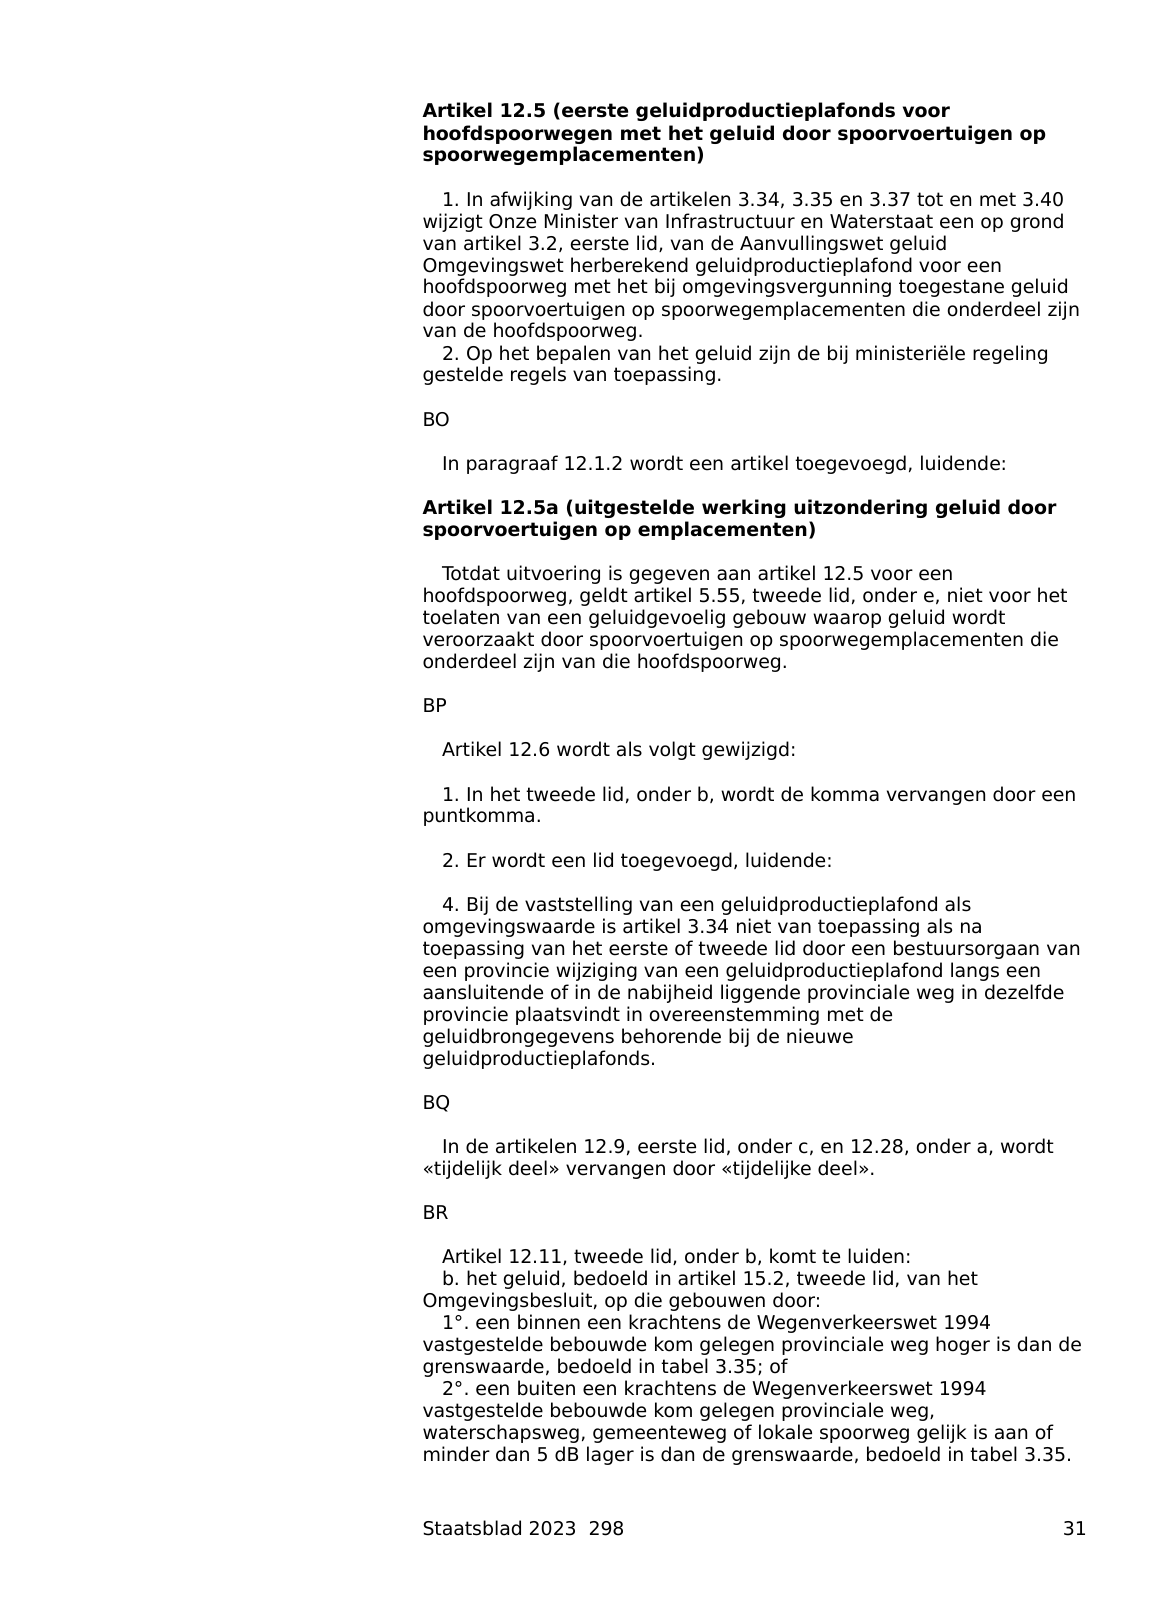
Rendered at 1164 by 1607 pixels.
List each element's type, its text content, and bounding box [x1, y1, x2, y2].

subtitle Artikel 12.5a (uitgestelde werking uitzondering geluid door spoorvoertuigen op emplacementen) [422, 497, 1087, 541]
text 2. Op het bepalen van het geluid zijn de bij ministeriële regeling gestelde regels van toepassing. [422, 342, 1087, 386]
text Totdat uitvoering is gegeven aan artikel 12.5 voor een hoofdspoorweg, geldt artikel 5.55, tweede lid, onder e, niet voor het toelaten van een geluidgevoelig gebouw waarop geluid wordt veroorzaakt door spoorvoertuigen op spoorwegemplacementen die onderdeel zijn van die hoofdspoorweg. [422, 563, 1087, 673]
text 2. Er wordt een lid toegevoegd, luidende: [422, 849, 1087, 872]
text In paragraaf 12.1.2 wordt een artikel toegevoegd, luidende: [422, 453, 1087, 475]
text Artikel 12.11, tweede lid, onder b, komt te luiden: [422, 1246, 1087, 1268]
text BQ [422, 1092, 1087, 1114]
text 1. In het tweede lid, onder b, wordt de komma vervangen door een puntkomma. [422, 783, 1087, 827]
text 1°. een binnen een krachtens de Wegenverkeerswet 1994 vastgestelde bebouwde kom gelegen provinciale weg hoger is dan de grenswaarde, bedoeld in tabel 3.35; of [422, 1312, 1087, 1378]
text b. het geluid, bedoeld in artikel 15.2, tweede lid, van het Omgevingsbesluit, op die gebouwen door: [422, 1268, 1087, 1312]
text BR [422, 1202, 1087, 1224]
text BO [422, 408, 1087, 431]
text BP [422, 695, 1087, 717]
text 2°. een buiten een krachtens de Wegenverkeerswet 1994 vastgestelde bebouwde kom gelegen provinciale weg, waterschapsweg, gemeenteweg of lokale spoorweg gelijk is aan of minder dan 5 dB lager is dan de grenswaarde, bedoeld in tabel 3.35. [422, 1378, 1087, 1466]
text Artikel 12.6 wordt als volgt gewijzigd: [422, 739, 1087, 761]
text 1. In afwijking van de artikelen 3.34, 3.35 en 3.37 tot en met 3.40 wijzigt Onze Minister van Infrastructuur en Waterstaat een op grond van artikel 3.2, eerste lid, van de Aanvullingswet geluid Omgevingswet herberekend geluidproductieplafond voor een hoofdspoorweg met het bij omgevingsvergunning toegestane geluid door spoorvoertuigen op spoorwegemplacementen die onderdeel zijn van de hoofdspoorweg. [422, 188, 1087, 342]
text 4. Bij de vaststelling van een geluidproductieplafond als omgevingswaarde is artikel 3.34 niet van toepassing als na toepassing van het eerste of tweede lid door een bestuursorgaan van een provincie wijziging van een geluidproductieplafond langs een aansluitende of in de nabijheid liggende provinciale weg in dezelfde provincie plaatsvindt in overeenstemming met de geluidbrongegevens behorende bij de nieuwe geluidproductieplafonds. [422, 894, 1087, 1069]
text In de artikelen 12.9, eerste lid, onder c, en 12.28, onder a, wordt «tijdelijk deel» vervangen door «tijdelijke deel». [422, 1136, 1087, 1180]
subtitle Artikel 12.5 (eerste geluidproductieplafonds voor hoofdspoorwegen met het geluid door spoorvoertuigen op spoorwegemplacementen) [422, 100, 1087, 166]
